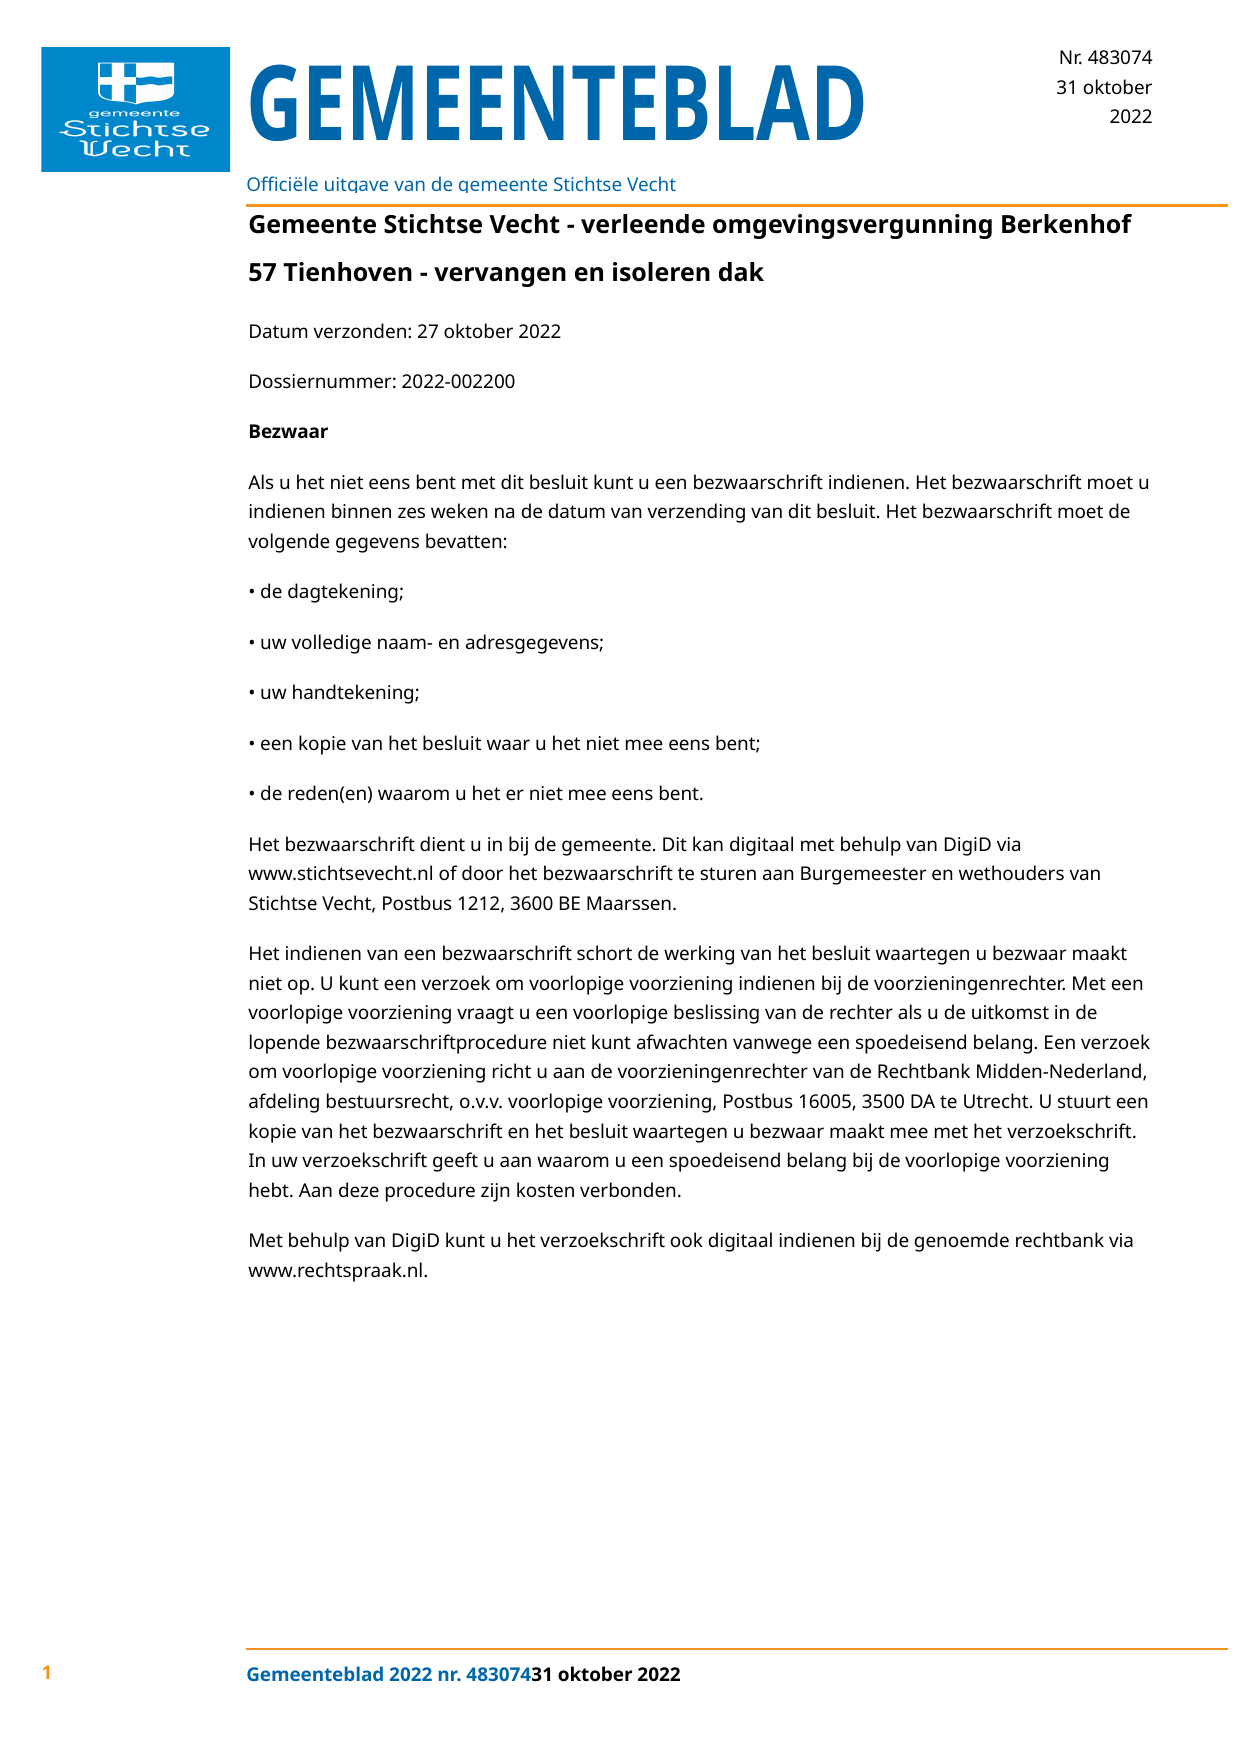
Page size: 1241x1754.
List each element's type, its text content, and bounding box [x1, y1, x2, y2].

text • de dagtekening; [248, 579, 1152, 604]
text Het indienen van een bezwaarschrift schort de werking van het besluit waartegen u bezwaar maakt niet op. U kunt een verzoek om voorlopige voorziening indienen bij de voorzieningenrechter. Met een voorlopige voorziening vraagt u een voorlopige beslissing van de rechter als u de uitkomst in de lopende bezwaarschriftprocedure niet kunt afwachten vanwege een spoedeisend belang. Een verzoek om voorlopige voorziening richt u aan de voorzieningenrechter van de Rechtbank Midden-Nederland, afdeling bestuursrecht, o.v.v. voorlopige voorziening, Postbus 16005, 3500 DA te Utrecht. U stuurt een kopie van het bezwaarschrift en het besluit waartegen u bezwaar maakt mee met het verzoekschrift. In uw verzoekschrift geeft u aan waarom u een spoedeisend belang bij de voorlopige voorziening hebt. Aan deze procedure zijn kosten verbonden. [248, 940, 1152, 1203]
text Bezwaar [248, 419, 1152, 444]
text Gemeente Stichtse Vecht - verleende omgevingsvergunning Berkenhof 57 Tienhoven - vervangen en isoleren dak [248, 207, 1152, 288]
text Datum verzonden: 27 oktober 2022 [248, 318, 1152, 344]
text • een kopie van het besluit waar u het niet mee eens bent; [248, 730, 1152, 756]
picture [99, 63, 135, 101]
text • uw volledige naam- en adresgegevens; [248, 629, 1152, 655]
text Als u het niet eens bent met dit besluit kunt u een bezwaarschrift indienen. Het bezwaarschrift moet u indienen binnen zes weken na de datum van verzending van dit besluit. Het bezwaarschrift moet de volgende gegevens bevatten: [248, 469, 1152, 554]
text Dossiernummer: 2022-002200 [248, 368, 1152, 394]
text Met behulp van DigiD kunt u het verzoekschrift ook digitaal indienen bij de genoemde rechtbank via www.rechtspraak.nl. [248, 1227, 1152, 1283]
text Het bezwaarschrift dient u in bij de gemeente. Dit kan digitaal met behulp van DigiD via www.stichtsevecht.nl of door het bezwaarschrift te sturen aan Burgemeester en wethouders van Stichtse Vecht, Postbus 1212, 3600 BE Maarssen. [248, 831, 1152, 916]
picture [137, 63, 174, 103]
text • de reden(en) waarom u het er niet mee eens bent. [248, 780, 1152, 806]
text • uw handtekening; [248, 679, 1152, 705]
